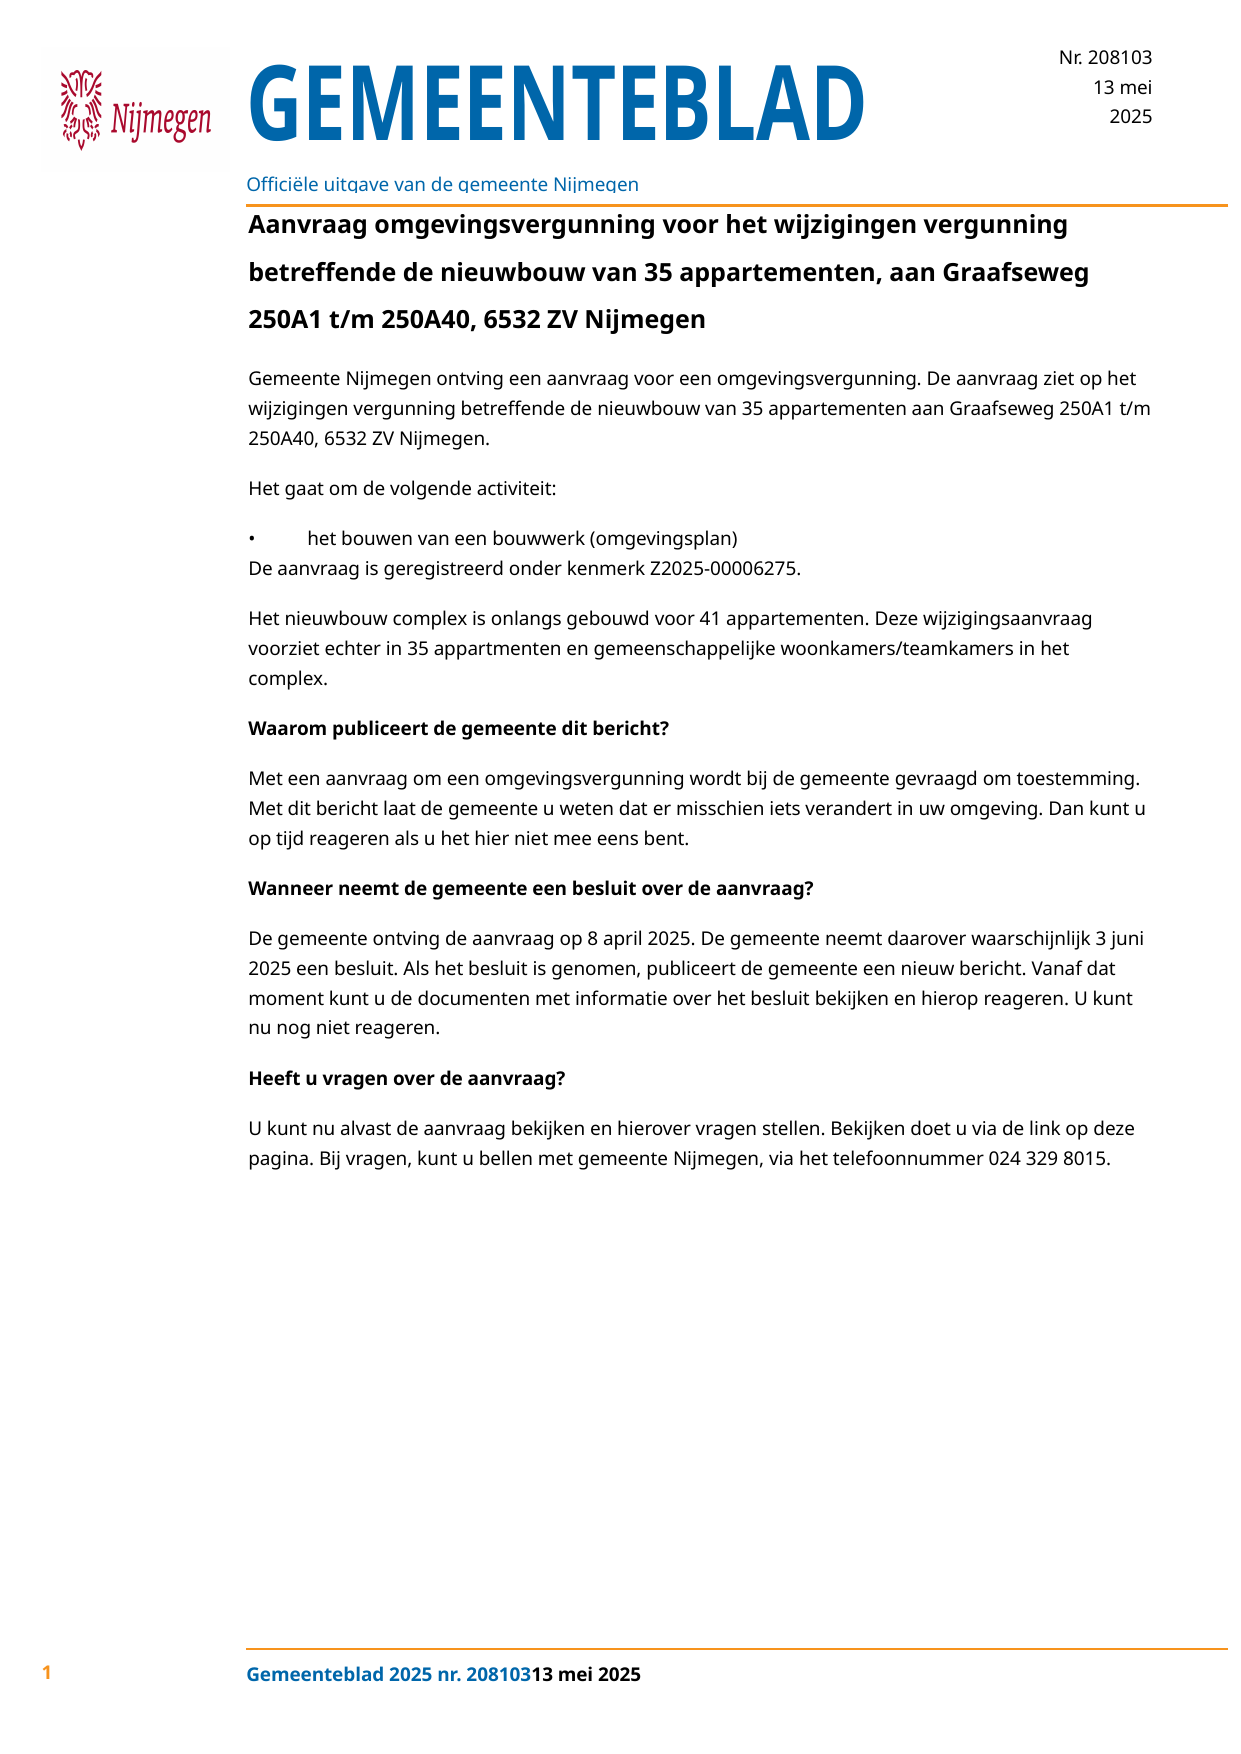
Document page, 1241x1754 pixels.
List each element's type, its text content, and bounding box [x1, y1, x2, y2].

text Waarom publiceert de gemeente dit bericht? [248, 715, 1152, 741]
text De gemeente ontving de aanvraag op 8 april 2025. De gemeente neemt daarover waarschijnlijk 3 juni 2025 een besluit. Als het besluit is genomen, publiceert de gemeente een nieuw bericht. Vanaf dat moment kunt u de documenten met informatie over het besluit bekijken en hierop reageren. U kunt nu nog niet reageren. [248, 926, 1152, 1040]
text Het nieuwbouw complex is onlangs gebouwd voor 41 appartementen. Deze wijzigingsaanvraag voorziet echter in 35 appartmenten en gemeenschappelijke woonkamers/teamkamers in het complex. [248, 606, 1152, 690]
picture [41, 47, 231, 172]
list het bouwen van een bouwwerk (omgevingsplan) [248, 526, 1152, 551]
text Heeft u vragen over de aanvraag? [248, 1065, 1152, 1090]
text Met een aanvraag om een omgevingsvergunning wordt bij de gemeente gevraagd om toestemming. Met dit bericht laat de gemeente u weten dat er misschien iets verandert in uw omgeving. Dan kunt u op tijd reageren als u het hier niet mee eens bent. [248, 766, 1152, 850]
text Het gaat om de volgende activiteit: [248, 475, 1152, 501]
text U kunt nu alvast de aanvraag bekijken en hierover vragen stellen. Bekijken doet u via de link op deze pagina. Bij vragen, kunt u bellen met gemeente Nijmegen, via het telefoonnummer 024 329 8015. [248, 1115, 1152, 1170]
text Aanvraag omgevingsvergunning voor het wijzigingen vergunning betreffende de nieuwbouw van 35 appartementen, aan Graafseweg 250A1 t/m 250A40, 6532 ZV Nijmegen [248, 207, 1152, 336]
text Gemeente Nijmegen ontving een aanvraag voor een omgevingsvergunning. De aanvraag ziet op het wijzigingen vergunning betreffende de nieuwbouw van 35 appartementen aan Graafseweg 250A1 t/m 250A40, 6532 ZV Nijmegen. [248, 366, 1152, 450]
text De aanvraag is geregistreerd onder kenmerk Z2025-00006275. [248, 555, 1152, 581]
text Wanneer neemt de gemeente een besluit over de aanvraag? [248, 875, 1152, 901]
